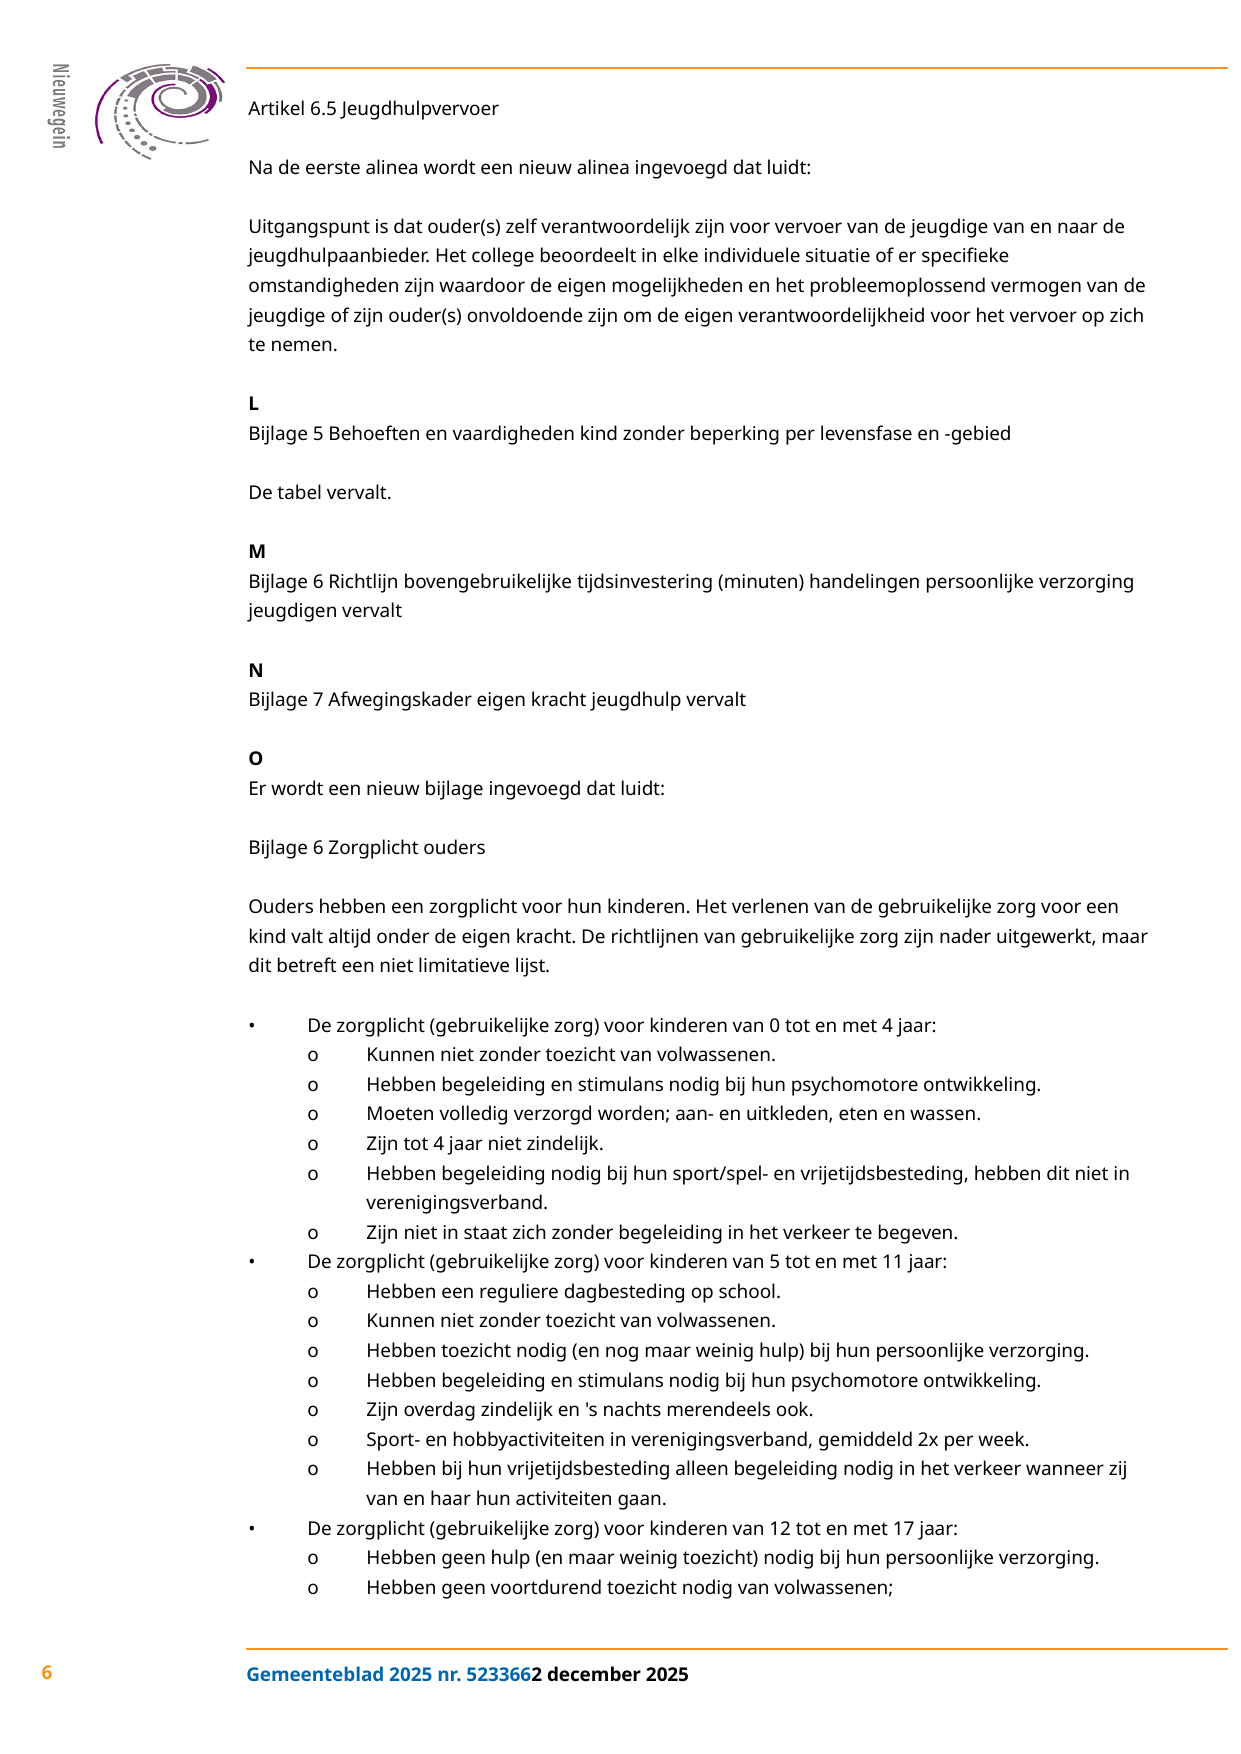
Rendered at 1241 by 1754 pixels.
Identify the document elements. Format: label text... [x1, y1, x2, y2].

list Hebben begeleiding en stimulans nodig bij hun psychomotore ontwikkeling. [307, 1367, 1152, 1393]
list Zijn niet in staat zich zonder begeleiding in het verkeer te begeven. [307, 1219, 1152, 1245]
list Hebben toezicht nodig (en nog maar weinig hulp) bij hun persoonlijke verzorging. [307, 1337, 1152, 1363]
list Hebben begeleiding en stimulans nodig bij hun psychomotore ontwikkeling. [307, 1071, 1152, 1097]
text Artikel 6.5 Jeugdhulpvervoer [248, 95, 1152, 121]
list De zorgplicht (gebruikelijke zorg) voor kinderen van 12 tot en met 17 jaar: [248, 1515, 1152, 1541]
text N [248, 657, 1152, 683]
text Uitgangspunt is dat ouder(s) zelf verantwoordelijk zijn voor vervoer van de jeugdige van en naar de jeugdhulpaanbieder. Het college beoordeelt in elke individuele situatie of er specifieke omstandigheden zijn waardoor de eigen mogelijkheden en het probleemoplossend vermogen van de jeugdige of zijn ouder(s) onvoldoende zijn om de eigen verantwoordelijkheid voor het vervoer op zich te nemen. [248, 213, 1152, 357]
list De zorgplicht (gebruikelijke zorg) voor kinderen van 0 tot en met 4 jaar: [248, 1012, 1152, 1038]
text Ouders hebben een zorgplicht voor hun kinderen. Het verlenen van de gebruikelijke zorg voor een kind valt altijd onder de eigen kracht. De richtlijnen van gebruikelijke zorg zijn nader uitgewerkt, maar dit betreft een niet limitatieve lijst. [248, 893, 1152, 978]
list Hebben bij hun vrijetijdsbesteding alleen begeleiding nodig in het verkeer wanneer zij van en haar hun activiteiten gaan. [307, 1456, 1152, 1511]
text O [248, 746, 1152, 771]
text M [248, 538, 1152, 564]
list Kunnen niet zonder toezicht van volwassenen. [307, 1308, 1152, 1333]
text Na de eerste alinea wordt een nieuw alinea ingevoegd dat luidt: [248, 154, 1152, 180]
list Hebben geen hulp (en maar weinig toezicht) nodig bij hun persoonlijke verzorging. [307, 1544, 1152, 1570]
list Hebben geen voortdurend toezicht nodig van volwassenen; [307, 1574, 1152, 1600]
text Bijlage 5 Behoeften en vaardigheden kind zonder beperking per levensfase en -gebied [248, 420, 1152, 446]
text Bijlage 6 Richtlijn bovengebruikelijke tijdsinvestering (minuten) handelingen persoonlijke verzorging jeugdigen vervalt [248, 568, 1152, 623]
text Er wordt een nieuw bijlage ingevoegd dat luidt: [248, 775, 1152, 801]
list Zijn tot 4 jaar niet zindelijk. [307, 1130, 1152, 1156]
text De tabel vervalt. [248, 479, 1152, 505]
picture [41, 47, 231, 172]
text Bijlage 7 Afwegingskader eigen kracht jeugdhulp vervalt [248, 686, 1152, 712]
list Zijn overdag zindelijk en 's nachts merendeels ook. [307, 1396, 1152, 1422]
text Bijlage 6 Zorgplicht ouders [248, 834, 1152, 860]
list Hebben begeleiding nodig bij hun sport/spel- en vrijetijdsbesteding, hebben dit niet in verenigingsverband. [307, 1160, 1152, 1215]
list Kunnen niet zonder toezicht van volwassenen. [307, 1041, 1152, 1067]
list Hebben een reguliere dagbesteding op school. [307, 1278, 1152, 1304]
list De zorgplicht (gebruikelijke zorg) voor kinderen van 5 tot en met 11 jaar: [248, 1248, 1152, 1274]
text L [248, 391, 1152, 416]
list Sport- en hobbyactiviteiten in verenigingsverband, gemiddeld 2x per week. [307, 1426, 1152, 1452]
list Moeten volledig verzorgd worden; aan- en uitkleden, eten en wassen. [307, 1101, 1152, 1126]
